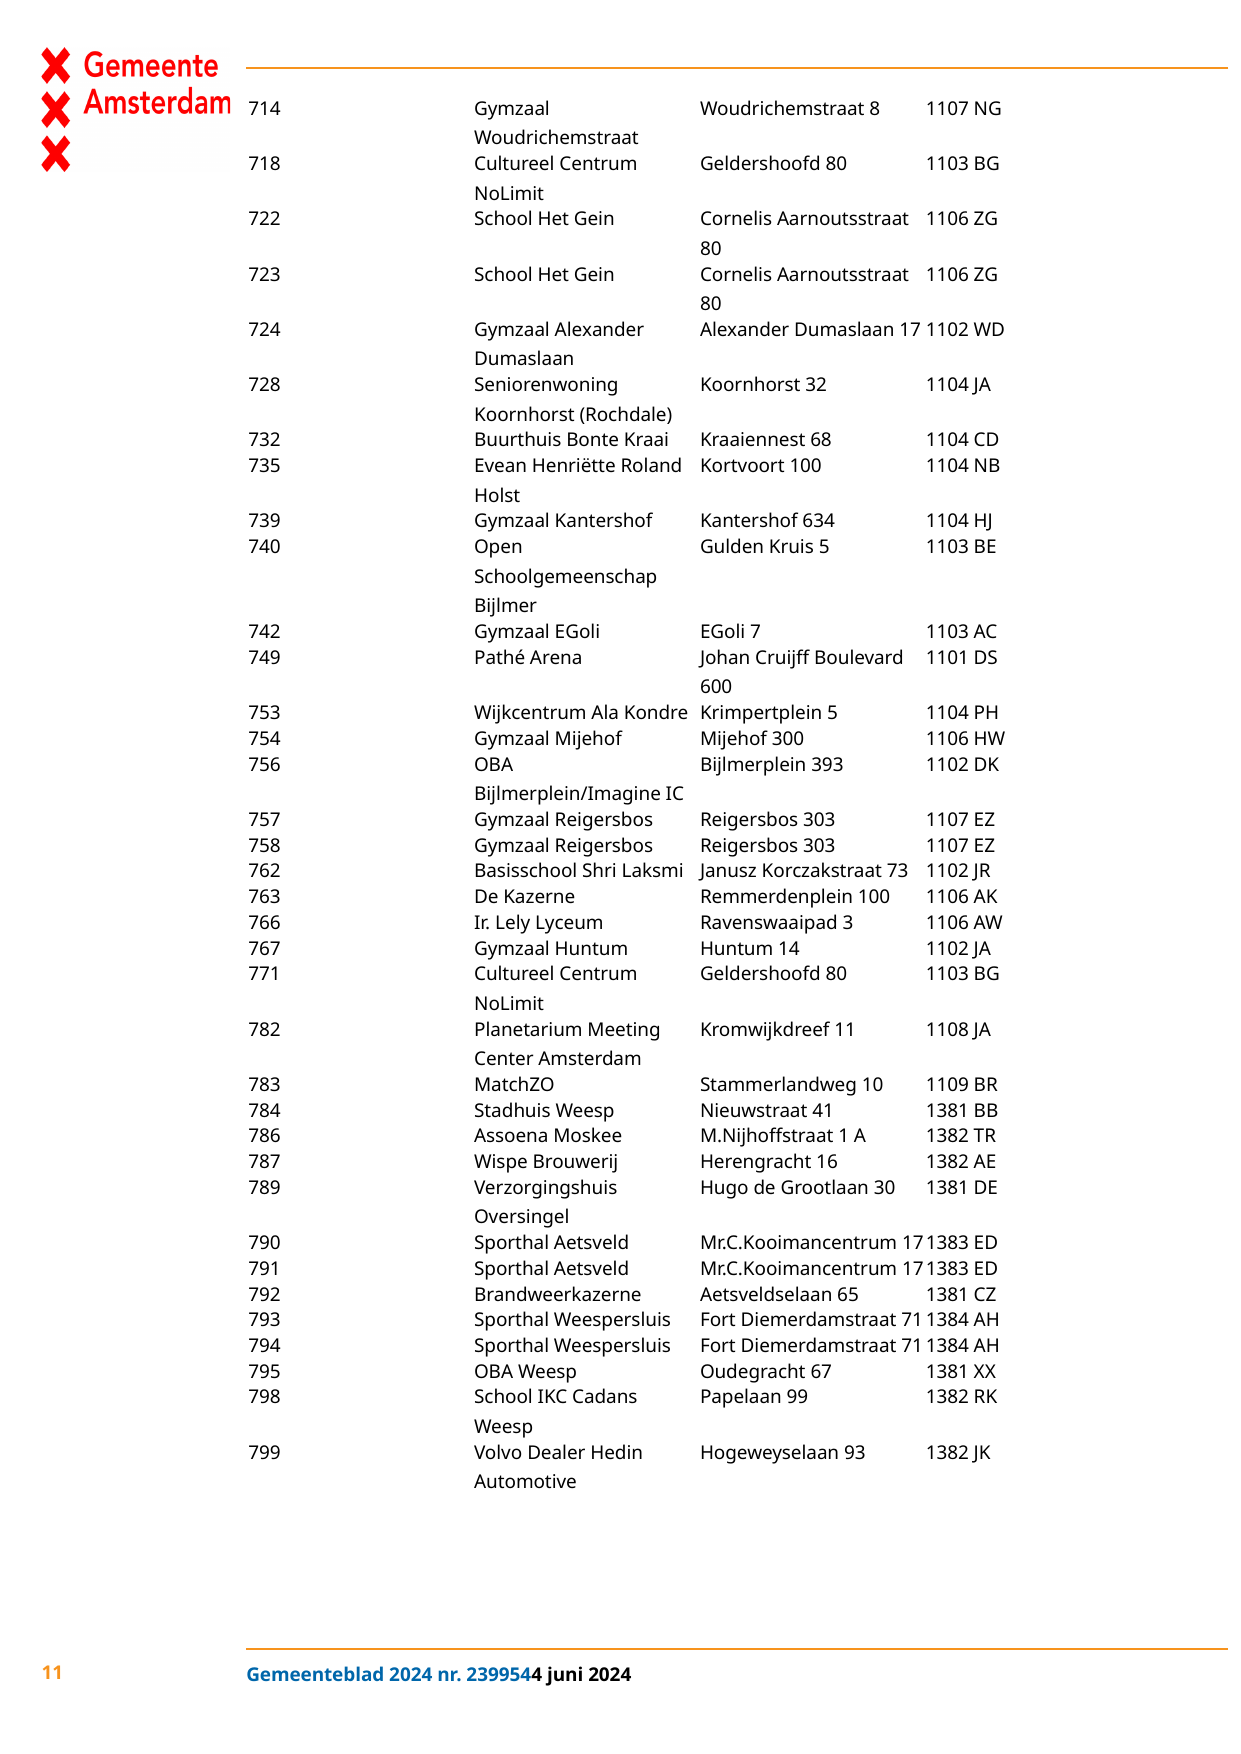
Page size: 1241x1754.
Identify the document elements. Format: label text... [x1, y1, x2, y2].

table_cell Pathé Arena [474, 644, 700, 699]
table_cell 1104 HJ [926, 508, 1152, 533]
table_cell Reigersbos 303 [700, 832, 926, 858]
table_cell 1381 DE [926, 1174, 1152, 1229]
table_cell Assoena Moskee [474, 1123, 700, 1148]
table_cell 722 [248, 205, 474, 261]
table_cell 791 [248, 1255, 474, 1281]
table_cell 1106 AW [926, 909, 1152, 935]
table_cell Johan Cruijff Boulevard 600 [700, 644, 926, 699]
table_cell 1102 DK [926, 751, 1152, 806]
table_cell 753 [248, 699, 474, 725]
table_cell Cornelis Aarnoutsstraat 80 [700, 205, 926, 261]
table_cell Gymzaal Huntum [474, 935, 700, 961]
table_cell Wispe Brouwerij [474, 1148, 700, 1174]
table_cell 795 [248, 1358, 474, 1384]
table_cell 735 [248, 453, 474, 508]
table_cell 732 [248, 427, 474, 452]
table_cell 1103 BG [926, 150, 1152, 205]
table_cell 724 [248, 316, 474, 371]
table_cell Sporthal Weespersluis [474, 1307, 700, 1332]
table_cell 1381 XX [926, 1358, 1152, 1384]
table_cell 786 [248, 1123, 474, 1148]
table_cell Kraaiennest 68 [700, 427, 926, 452]
table_cell Cultureel Centrum NoLimit [474, 150, 700, 205]
table_cell 793 [248, 1307, 474, 1332]
table_cell 1104 JA [926, 371, 1152, 427]
table_cell OBA Weesp [474, 1358, 700, 1384]
table_cell Remmerdenplein 100 [700, 883, 926, 909]
table_cell School IKC Cadans Weesp [474, 1384, 700, 1439]
table_cell 1382 JK [926, 1439, 1152, 1494]
table_cell 1103 AC [926, 618, 1152, 644]
table_cell 1383 ED [926, 1229, 1152, 1255]
table_cell Kantershof 634 [700, 508, 926, 533]
table_cell 728 [248, 371, 474, 427]
table_cell Stammerlandweg 10 [700, 1071, 926, 1097]
table_cell 794 [248, 1332, 474, 1358]
table_cell 784 [248, 1097, 474, 1123]
table_cell Basisschool Shri Laksmi [474, 858, 700, 883]
table_cell 758 [248, 832, 474, 858]
table_cell 1103 BE [926, 534, 1152, 618]
table_cell MatchZO [474, 1071, 700, 1097]
table_cell Fort Diemerdamstraat 71 [700, 1332, 926, 1358]
table_cell Ir. Lely Lyceum [474, 909, 700, 935]
table_cell Stadhuis Weesp [474, 1097, 700, 1123]
table_cell 742 [248, 618, 474, 644]
table_cell 1384 AH [926, 1332, 1152, 1358]
table_cell 762 [248, 858, 474, 883]
table_cell 1381 BB [926, 1097, 1152, 1123]
table_cell 799 [248, 1439, 474, 1494]
table_cell 792 [248, 1281, 474, 1307]
table_cell Huntum 14 [700, 935, 926, 961]
table_cell Open Schoolgemeenschap Bijlmer [474, 534, 700, 618]
table_cell Krimpertplein 5 [700, 699, 926, 725]
table_cell Gymzaal Mijehof [474, 725, 700, 751]
table_cell Woudrichemstraat 8 [700, 95, 926, 150]
table_cell Verzorgingshuis Oversingel [474, 1174, 700, 1229]
table_cell 757 [248, 806, 474, 832]
table_cell 766 [248, 909, 474, 935]
table_cell 739 [248, 508, 474, 533]
table_cell Cornelis Aarnoutsstraat 80 [700, 261, 926, 316]
table_cell Janusz Korczakstraat 73 [700, 858, 926, 883]
table_cell 787 [248, 1148, 474, 1174]
table_cell Gymzaal Reigersbos [474, 806, 700, 832]
table_cell Alexander Dumaslaan 17 [700, 316, 926, 371]
table_cell 789 [248, 1174, 474, 1229]
table_cell 749 [248, 644, 474, 699]
table_cell Reigersbos 303 [700, 806, 926, 832]
table_cell Papelaan 99 [700, 1384, 926, 1439]
table_cell Sporthal Aetsveld [474, 1255, 700, 1281]
table_cell School Het Gein [474, 261, 700, 316]
table_cell Brandweerkazerne [474, 1281, 700, 1307]
table_cell 798 [248, 1384, 474, 1439]
table_cell 756 [248, 751, 474, 806]
table_cell Gulden Kruis 5 [700, 534, 926, 618]
picture [41, 47, 231, 172]
table_cell 1102 JA [926, 935, 1152, 961]
table_cell 1104 CD [926, 427, 1152, 452]
table_cell Evean Henriëtte Roland Holst [474, 453, 700, 508]
table_cell 1381 CZ [926, 1281, 1152, 1307]
table_cell 1104 NB [926, 453, 1152, 508]
table_cell Nieuwstraat 41 [700, 1097, 926, 1123]
table_cell 1103 BG [926, 961, 1152, 1016]
table_cell 1104 PH [926, 699, 1152, 725]
table_cell Sporthal Weespersluis [474, 1332, 700, 1358]
table_cell Oudegracht 67 [700, 1358, 926, 1384]
table_cell 1383 ED [926, 1255, 1152, 1281]
table_cell 763 [248, 883, 474, 909]
table_cell 1102 WD [926, 316, 1152, 371]
table_cell Fort Diemerdamstraat 71 [700, 1307, 926, 1332]
table_cell Gymzaal Woudrichemstraat [474, 95, 700, 150]
table_cell Ravenswaaipad 3 [700, 909, 926, 935]
table_cell Seniorenwoning Koornhorst (Rochdale) [474, 371, 700, 427]
table_cell Hogeweyselaan 93 [700, 1439, 926, 1494]
table_cell 1382 TR [926, 1123, 1152, 1148]
table_cell Mijehof 300 [700, 725, 926, 751]
table_cell 771 [248, 961, 474, 1016]
table_cell Cultureel Centrum NoLimit [474, 961, 700, 1016]
table_cell Wijkcentrum Ala Kondre [474, 699, 700, 725]
table_cell 723 [248, 261, 474, 316]
table_cell Gymzaal Alexander Dumaslaan [474, 316, 700, 371]
table_cell 1106 ZG [926, 261, 1152, 316]
table_cell 754 [248, 725, 474, 751]
table_cell Gymzaal Reigersbos [474, 832, 700, 858]
table_cell 740 [248, 534, 474, 618]
table_cell 1106 ZG [926, 205, 1152, 261]
table_cell Kromwijkdreef 11 [700, 1016, 926, 1071]
table_cell Geldershoofd 80 [700, 150, 926, 205]
table_cell Kortvoort 100 [700, 453, 926, 508]
table_cell 783 [248, 1071, 474, 1097]
table_cell 718 [248, 150, 474, 205]
table_cell Buurthuis Bonte Kraai [474, 427, 700, 452]
table_cell 767 [248, 935, 474, 961]
table_cell Mr.C.Kooimancentrum 17 [700, 1229, 926, 1255]
table_cell 1106 HW [926, 725, 1152, 751]
table_cell Koornhorst 32 [700, 371, 926, 427]
table_cell 1109 BR [926, 1071, 1152, 1097]
table_cell 1384 AH [926, 1307, 1152, 1332]
table_cell 1382 RK [926, 1384, 1152, 1439]
table_cell School Het Gein [474, 205, 700, 261]
table_cell Sporthal Aetsveld [474, 1229, 700, 1255]
table_cell Mr.C.Kooimancentrum 17 [700, 1255, 926, 1281]
table_cell EGoli 7 [700, 618, 926, 644]
table_cell OBA Bijlmerplein/Imagine IC [474, 751, 700, 806]
table_cell 1101 DS [926, 644, 1152, 699]
table_cell 714 [248, 95, 474, 150]
table_cell 1107 EZ [926, 806, 1152, 832]
table_cell 1106 AK [926, 883, 1152, 909]
table_cell 790 [248, 1229, 474, 1255]
table_cell 1382 AE [926, 1148, 1152, 1174]
table_cell 1102 JR [926, 858, 1152, 883]
table_cell Gymzaal Kantershof [474, 508, 700, 533]
table_cell De Kazerne [474, 883, 700, 909]
table_cell Gymzaal EGoli [474, 618, 700, 644]
table_cell Hugo de Grootlaan 30 [700, 1174, 926, 1229]
table_cell Planetarium Meeting Center Amsterdam [474, 1016, 700, 1071]
table_cell 1107 EZ [926, 832, 1152, 858]
table_cell Geldershoofd 80 [700, 961, 926, 1016]
table_cell Herengracht 16 [700, 1148, 926, 1174]
table_cell Volvo Dealer Hedin Automotive [474, 1439, 700, 1494]
table_cell M.Nijhoffstraat 1 A [700, 1123, 926, 1148]
table_cell 782 [248, 1016, 474, 1071]
table_cell Bijlmerplein 393 [700, 751, 926, 806]
table_cell 1107 NG [926, 95, 1152, 150]
table_cell 1108 JA [926, 1016, 1152, 1071]
table_cell Aetsveldselaan 65 [700, 1281, 926, 1307]
